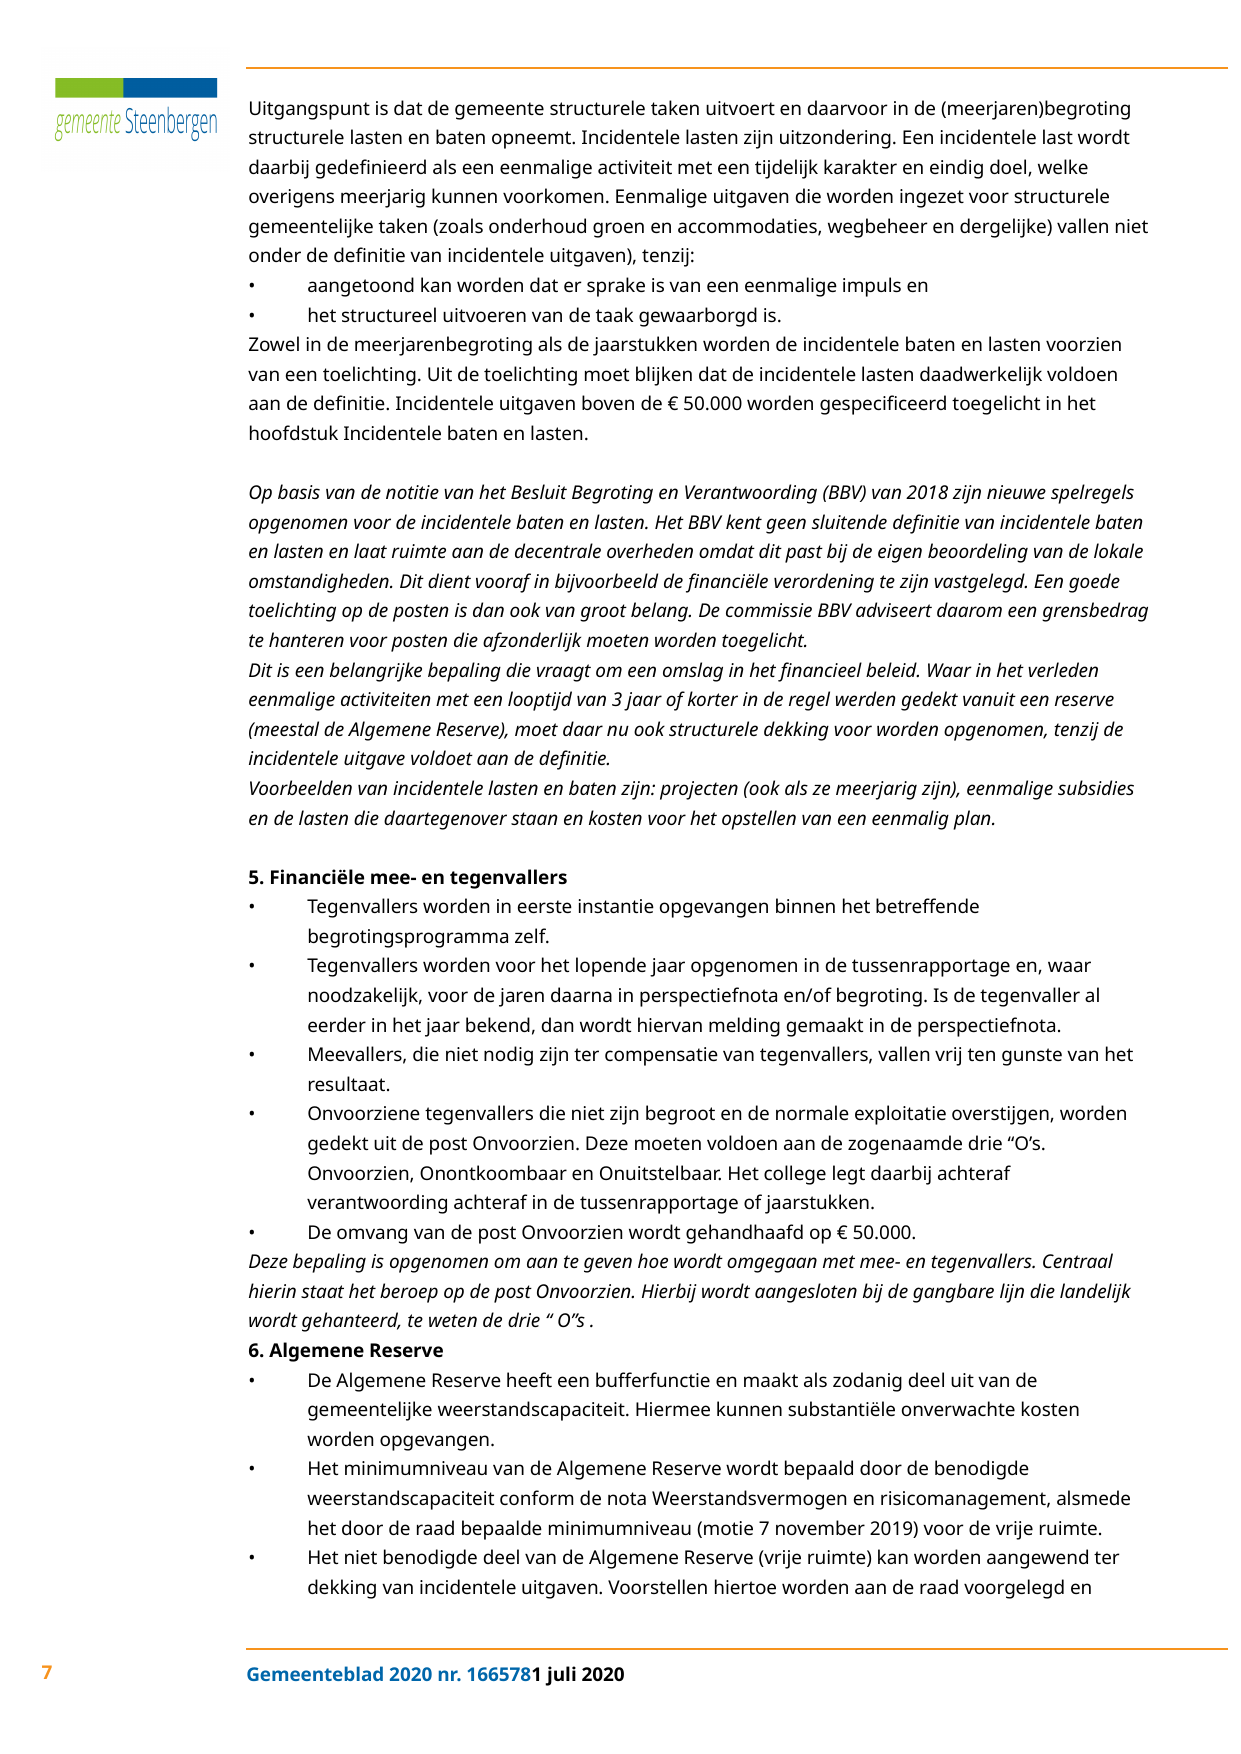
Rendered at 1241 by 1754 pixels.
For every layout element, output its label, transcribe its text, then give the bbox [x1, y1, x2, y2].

list Onvoorziene tegenvallers die niet zijn begroot en de normale exploitatie overstijgen, worden gedekt uit de post Onvoorzien. Deze moeten voldoen aan de zogenaamde drie “O’s. Onvoorzien, Onontkoombaar en Onuitstelbaar. Het college legt daarbij achteraf verantwoording achteraf in de tussenrapportage of jaarstukken. [248, 1101, 1152, 1215]
text Uitgangspunt is dat de gemeente structurele taken uitvoert en daarvoor in de (meerjaren)begroting structurele lasten en baten opneemt. Incidentele lasten zijn uitzondering. Een incidentele last wordt daarbij gedefinieerd als een eenmalige activiteit met een tijdelijk karakter en eindig doel, welke overigens meerjarig kunnen voorkomen. Eenmalige uitgaven die worden ingezet voor structurele gemeentelijke taken (zoals onderhoud groen en accommodaties, wegbeheer en dergelijke) vallen niet onder de definitie van incidentele uitgaven), tenzij: [248, 95, 1152, 268]
text Voorbeelden van incidentele lasten en baten zijn: projecten (ook als ze meerjarig zijn), eenmalige subsidies en de lasten die daartegenover staan en kosten voor het opstellen van een eenmalig plan. [248, 775, 1152, 831]
text Op basis van de notitie van het Besluit Begroting en Verantwoording (BBV) van 2018 zijn nieuwe spelregels opgenomen voor de incidentele baten en lasten. Het BBV kent geen sluitende definitie van incidentele baten en lasten en laat ruimte aan de decentrale overheden omdat dit past bij de eigen beoordeling van de lokale omstandigheden. Dit dient vooraf in bijvoorbeeld de financiële verordening te zijn vastgelegd. Een goede toelichting op de posten is dan ook van groot belang. De commissie BBV adviseert daarom een grensbedrag te hanteren voor posten die afzonderlijk moeten worden toegelicht. [248, 479, 1152, 653]
text Zowel in de meerjarenbegroting als de jaarstukken worden de incidentele baten en lasten voorzien van een toelichting. Uit de toelichting moet blijken dat de incidentele lasten daadwerkelijk voldoen aan de definitie. Incidentele uitgaven boven de € 50.000 worden gespecificeerd toegelicht in het hoofdstuk Incidentele baten en lasten. [248, 331, 1152, 446]
picture [41, 47, 231, 172]
list Het minimumniveau van de Algemene Reserve wordt bepaald door de benodigde weerstandscapaciteit conform de nota Weerstandsvermogen en risicomanagement, alsmede het door de raad bepaalde minimumniveau (motie 7 november 2019) voor de vrije ruimte. [248, 1456, 1152, 1541]
text Dit is een belangrijke bepaling die vraagt om een omslag in het financieel beleid. Waar in het verleden eenmalige activiteiten met een looptijd van 3 jaar of korter in de regel werden gedekt vanuit een reserve (meestal de Algemene Reserve), moet daar nu ook structurele dekking voor worden opgenomen, tenzij de incidentele uitgave voldoet aan de definitie. [248, 657, 1152, 771]
list Meevallers, die niet nodig zijn ter compensatie van tegenvallers, vallen vrij ten gunste van het resultaat. [248, 1041, 1152, 1097]
list het structureel uitvoeren van de taak gewaarborgd is. [248, 302, 1152, 328]
text Deze bepaling is opgenomen om aan te geven hoe wordt omgegaan met mee- en tegenvallers. Centraal hierin staat het beroep op de post Onvoorzien. Hierbij wordt aangesloten bij de gangbare lijn die landelijk wordt gehanteerd, te weten de drie “ O”s . [248, 1248, 1152, 1333]
list De Algemene Reserve heeft een bufferfunctie en maakt als zodanig deel uit van de gemeentelijke weerstandscapaciteit. Hiermee kunnen substantiële onverwachte kosten worden opgevangen. [248, 1367, 1152, 1452]
list De omvang van de post Onvoorzien wordt gehandhaafd op € 50.000. [248, 1219, 1152, 1245]
list Het niet benodigde deel van de Algemene Reserve (vrije ruimte) kan worden aangewend ter dekking van incidentele uitgaven. Voorstellen hiertoe worden aan de raad voorgelegd en [248, 1544, 1152, 1600]
list Tegenvallers worden in eerste instantie opgevangen binnen het betreffende begrotingsprogramma zelf. [248, 893, 1152, 949]
text 5. Financiële mee- en tegenvallers [248, 864, 1152, 890]
text 6. Algemene Reserve [248, 1337, 1152, 1363]
list Tegenvallers worden voor het lopende jaar opgenomen in de tussenrapportage en, waar noodzakelijk, voor de jaren daarna in perspectiefnota en/of begroting. Is de tegenvaller al eerder in het jaar bekend, dan wordt hiervan melding gemaakt in de perspectiefnota. [248, 953, 1152, 1038]
list aangetoond kan worden dat er sprake is van een eenmalige impuls en [248, 272, 1152, 298]
